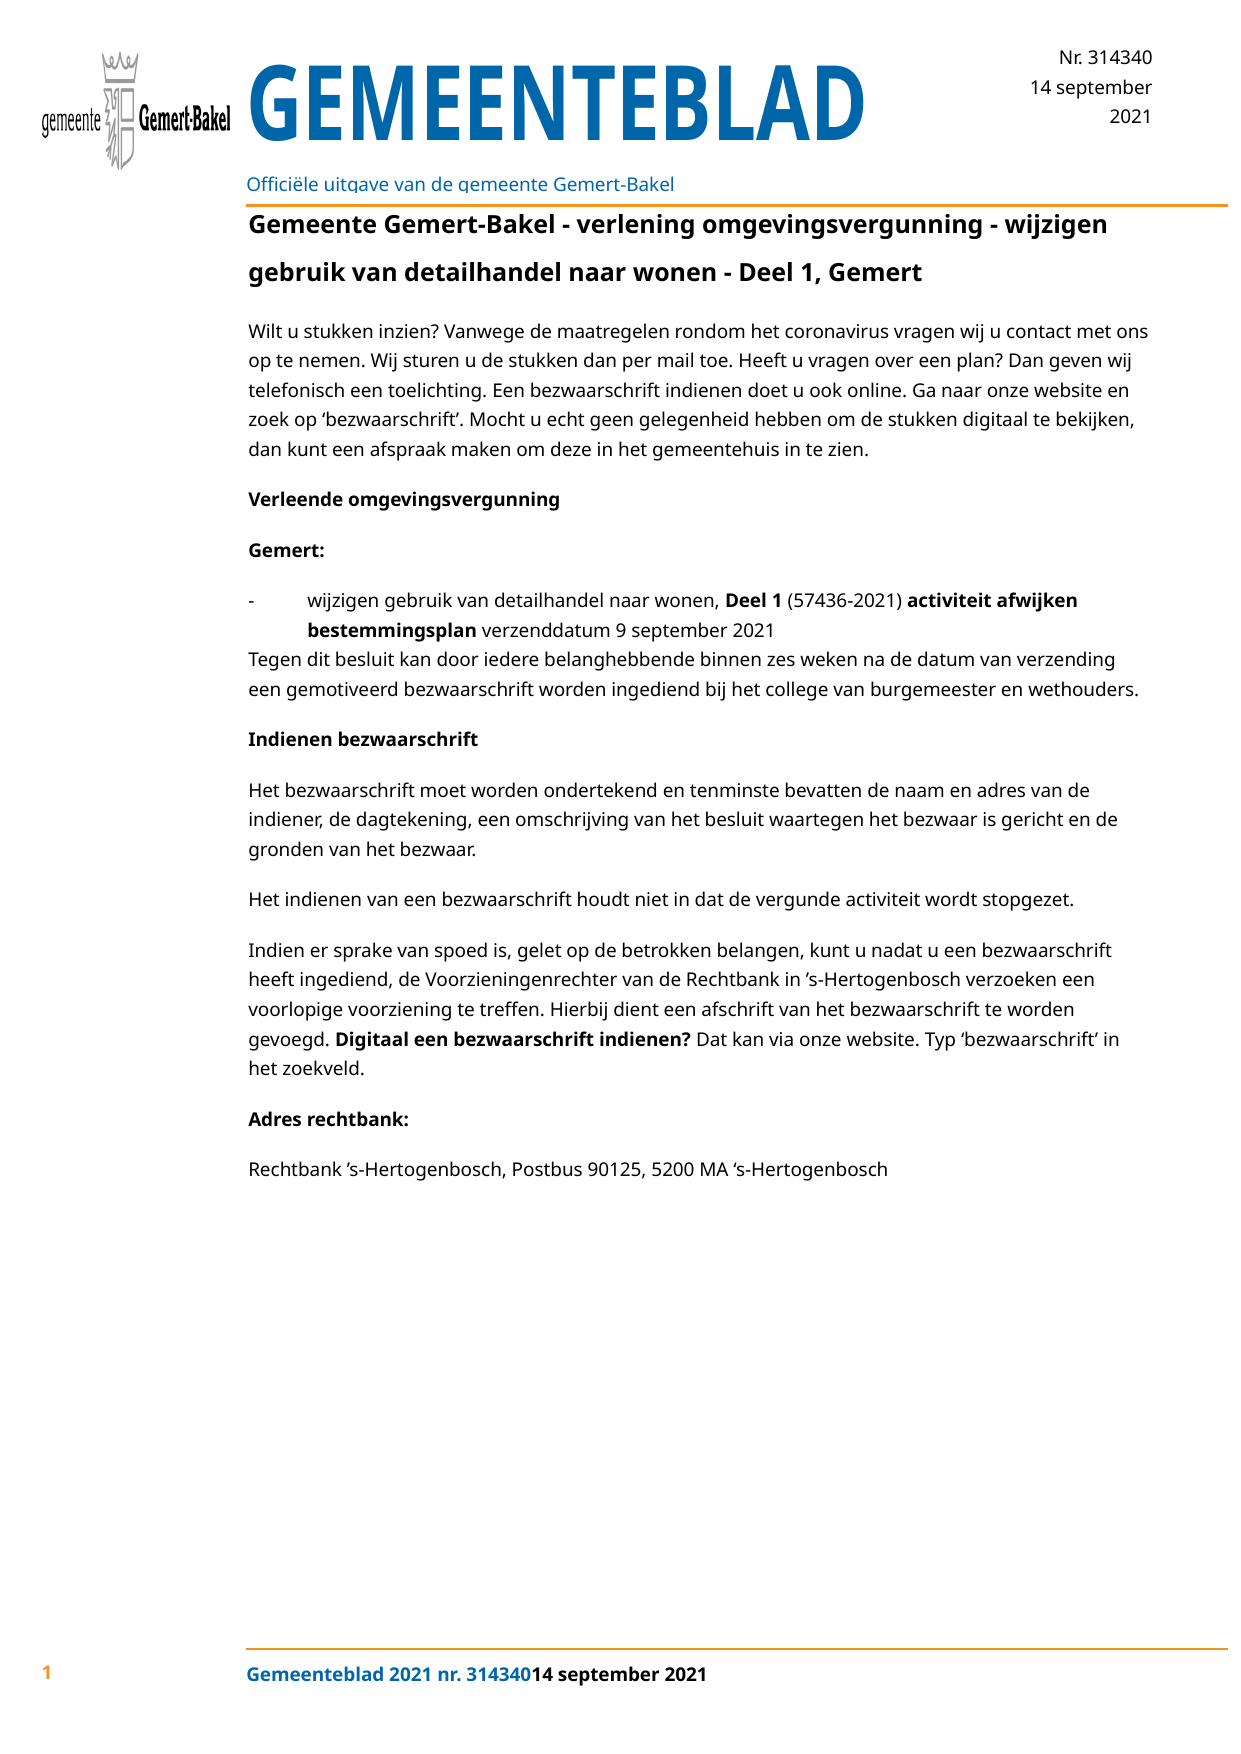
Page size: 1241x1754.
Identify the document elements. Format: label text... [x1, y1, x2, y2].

text Rechtbank ’s-Hertogenbosch, Postbus 90125, 5200 MA ‘s-Hertogenbosch [248, 1156, 1152, 1182]
text Tegen dit besluit kan door iedere belanghebbende binnen zes weken na de datum van verzending een gemotiveerd bezwaarschrift worden ingediend bij het college van burgemeester en wethouders. [248, 647, 1152, 702]
text Het bezwaarschrift moet worden ondertekend en tenminste bevatten de naam en adres van de indiener, de dagtekening, een omschrijving van het besluit waartegen het bezwaar is gericht en de gronden van het bezwaar. [248, 777, 1152, 862]
text Indien er sprake van spoed is, gelet op de betrokken belangen, kunt u nadat u een bezwaarschrift heeft ingediend, de Voorzieningenrechter van de Rechtbank in ’s-Hertogenbosch verzoeken een voorlopige voorziening te treffen. Hierbij dient een afschrift van het bezwaarschrift te worden gevoegd. Digitaal een bezwaarschrift indienen? Dat kan via onze website. Typ ‘bezwaarschrift’ in het zoekveld. [248, 937, 1152, 1081]
text Adres rechtbank: [248, 1106, 1152, 1132]
text Gemeente Gemert-Bakel - verlening omgevingsvergunning - wijzigen gebruik van detailhandel naar wonen - Deel 1, Gemert [248, 207, 1152, 288]
text Het indienen van een bezwaarschrift houdt niet in dat de vergunde activiteit wordt stopgezet. [248, 887, 1152, 912]
text Indienen bezwaarschrift [248, 727, 1152, 752]
picture [41, 47, 231, 172]
list wijzigen gebruik van detailhandel naar wonen, Deel 1 (57436-2021) activiteit afwijken bestemmingsplan verzenddatum 9 september 2021 [248, 587, 1152, 643]
text Verleende omgevingsvergunning [248, 487, 1152, 512]
text Wilt u stukken inzien? Vanwege de maatregelen rondom het coronavirus vragen wij u contact met ons op te nemen. Wij sturen u de stukken dan per mail toe. Heeft u vragen over een plan? Dan geven wij telefonisch een toelichting. Een bezwaarschrift indienen doet u ook online. Ga naar onze website en zoek op ‘bezwaarschrift’. Mocht u echt geen gelegenheid hebben om de stukken digitaal te bekijken, dan kunt een afspraak maken om deze in het gemeentehuis in te zien. [248, 318, 1152, 462]
text Gemert: [248, 537, 1152, 563]
